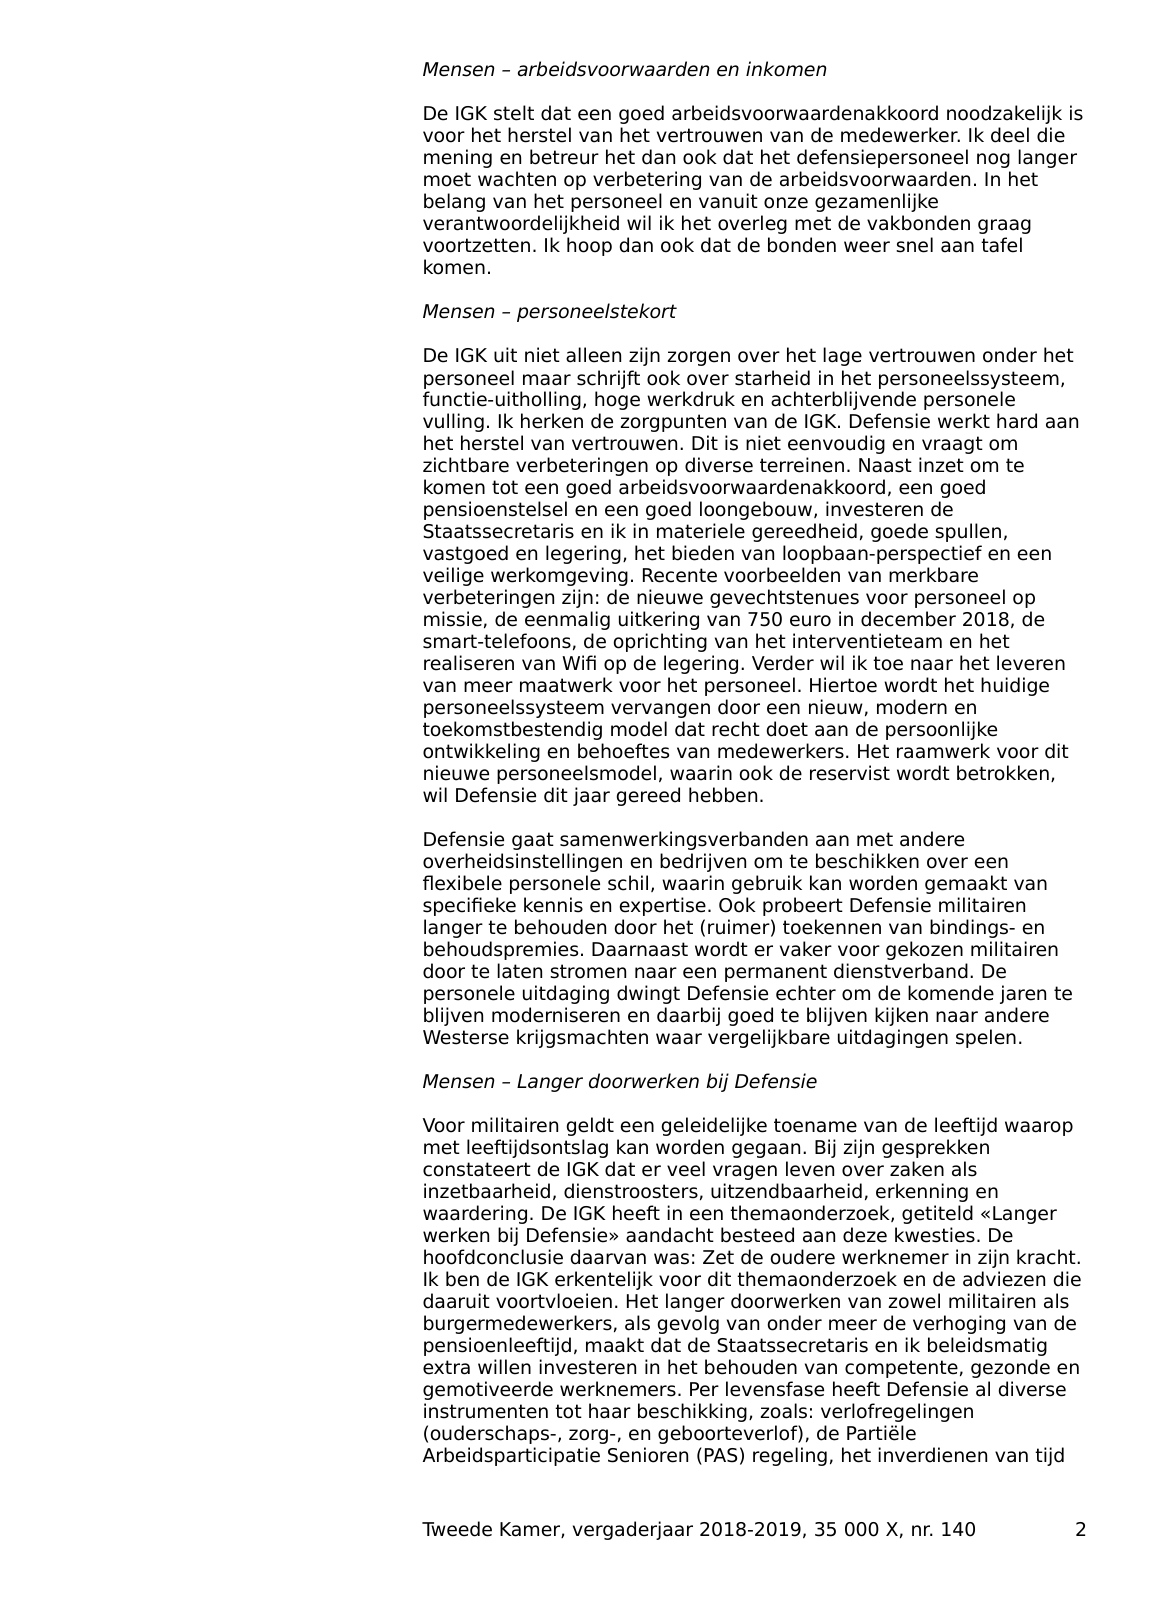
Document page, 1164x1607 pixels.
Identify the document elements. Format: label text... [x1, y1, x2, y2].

subtitle Mensen – personeelstekort [422, 301, 1087, 323]
text Defensie gaat samenwerkingsverbanden aan met andere overheidsinstellingen en bedrijven om te beschikken over een flexibele personele schil, waarin gebruik kan worden gemaakt van specifieke kennis en expertise. Ook probeert Defensie militairen langer te behouden door het (ruimer) toekennen van bindings- en behoudspremies. Daarnaast wordt er vaker voor gekozen militairen door te laten stromen naar een permanent dienstverband. De personele uitdaging dwingt Defensie echter om de komende jaren te blijven moderniseren en daarbij goed te blijven kijken naar andere Westerse krijgsmachten waar vergelijkbare uitdagingen spelen. [422, 829, 1087, 1049]
subtitle Mensen – arbeidsvoorwaarden en inkomen [422, 59, 1087, 81]
text De IGK uit niet alleen zijn zorgen over het lage vertrouwen onder het personeel maar schrijft ook over starheid in het personeelssysteem, functie-uitholling, hoge werkdruk en achterblijvende personele vulling. Ik herken de zorgpunten van de IGK. Defensie werkt hard aan het herstel van vertrouwen. Dit is niet eenvoudig en vraagt om zichtbare verbeteringen op diverse terreinen. Naast inzet om te komen tot een goed arbeidsvoorwaardenakkoord, een goed pensioenstelsel en een goed loongebouw, investeren de Staatssecretaris en ik in materiele gereedheid, goede spullen, vastgoed en legering, het bieden van loopbaan-perspectief en een veilige werkomgeving. Recente voorbeelden van merkbare verbeteringen zijn: de nieuwe gevechtstenues voor personeel op missie, de eenmalig uitkering van 750 euro in december 2018, de smart-telefoons, de oprichting van het interventieteam en het realiseren van Wifi op de legering. Verder wil ik toe naar het leveren van meer maatwerk voor het personeel. Hiertoe wordt het huidige personeelssysteem vervangen door een nieuw, modern en toekomstbestendig model dat recht doet aan de persoonlijke ontwikkeling en behoeftes van medewerkers. Het raamwerk voor dit nieuwe personeelsmodel, waarin ook de reservist wordt betrokken, wil Defensie dit jaar gereed hebben. [422, 345, 1087, 807]
text Voor militairen geldt een geleidelijke toename van de leeftijd waarop met leeftijdsontslag kan worden gegaan. Bij zijn gesprekken constateert de IGK dat er veel vragen leven over zaken als inzetbaarheid, dienstroosters, uitzendbaarheid, erkenning en waardering. De IGK heeft in een themaonderzoek, getiteld «Langer werken bij Defensie» aandacht besteed aan deze kwesties. De hoofdconclusie daarvan was: Zet de oudere werknemer in zijn kracht. Ik ben de IGK erkentelijk voor dit themaonderzoek en de adviezen die daaruit voortvloeien. Het langer doorwerken van zowel militairen als burgermedewerkers, als gevolg van onder meer de verhoging van de pensioenleeftijd, maakt dat de Staatssecretaris en ik beleidsmatig extra willen investeren in het behouden van competente, gezonde en gemotiveerde werknemers. Per levensfase heeft Defensie al diverse instrumenten tot haar beschikking, zoals: verlofregelingen (ouderschaps-, zorg-, en geboorteverlof), de Partiële Arbeidsparticipatie Senioren (PAS) regeling, het inverdienen van tijd [422, 1115, 1087, 1467]
subtitle Mensen – Langer doorwerken bij Defensie [422, 1071, 1087, 1093]
text De IGK stelt dat een goed arbeidsvoorwaardenakkoord noodzakelijk is voor het herstel van het vertrouwen van de medewerker. Ik deel die mening en betreur het dan ook dat het defensiepersoneel nog langer moet wachten op verbetering van de arbeidsvoorwaarden. In het belang van het personeel en vanuit onze gezamenlijke verantwoordelijkheid wil ik het overleg met de vakbonden graag voortzetten. Ik hoop dan ook dat de bonden weer snel aan tafel komen. [422, 103, 1087, 279]
